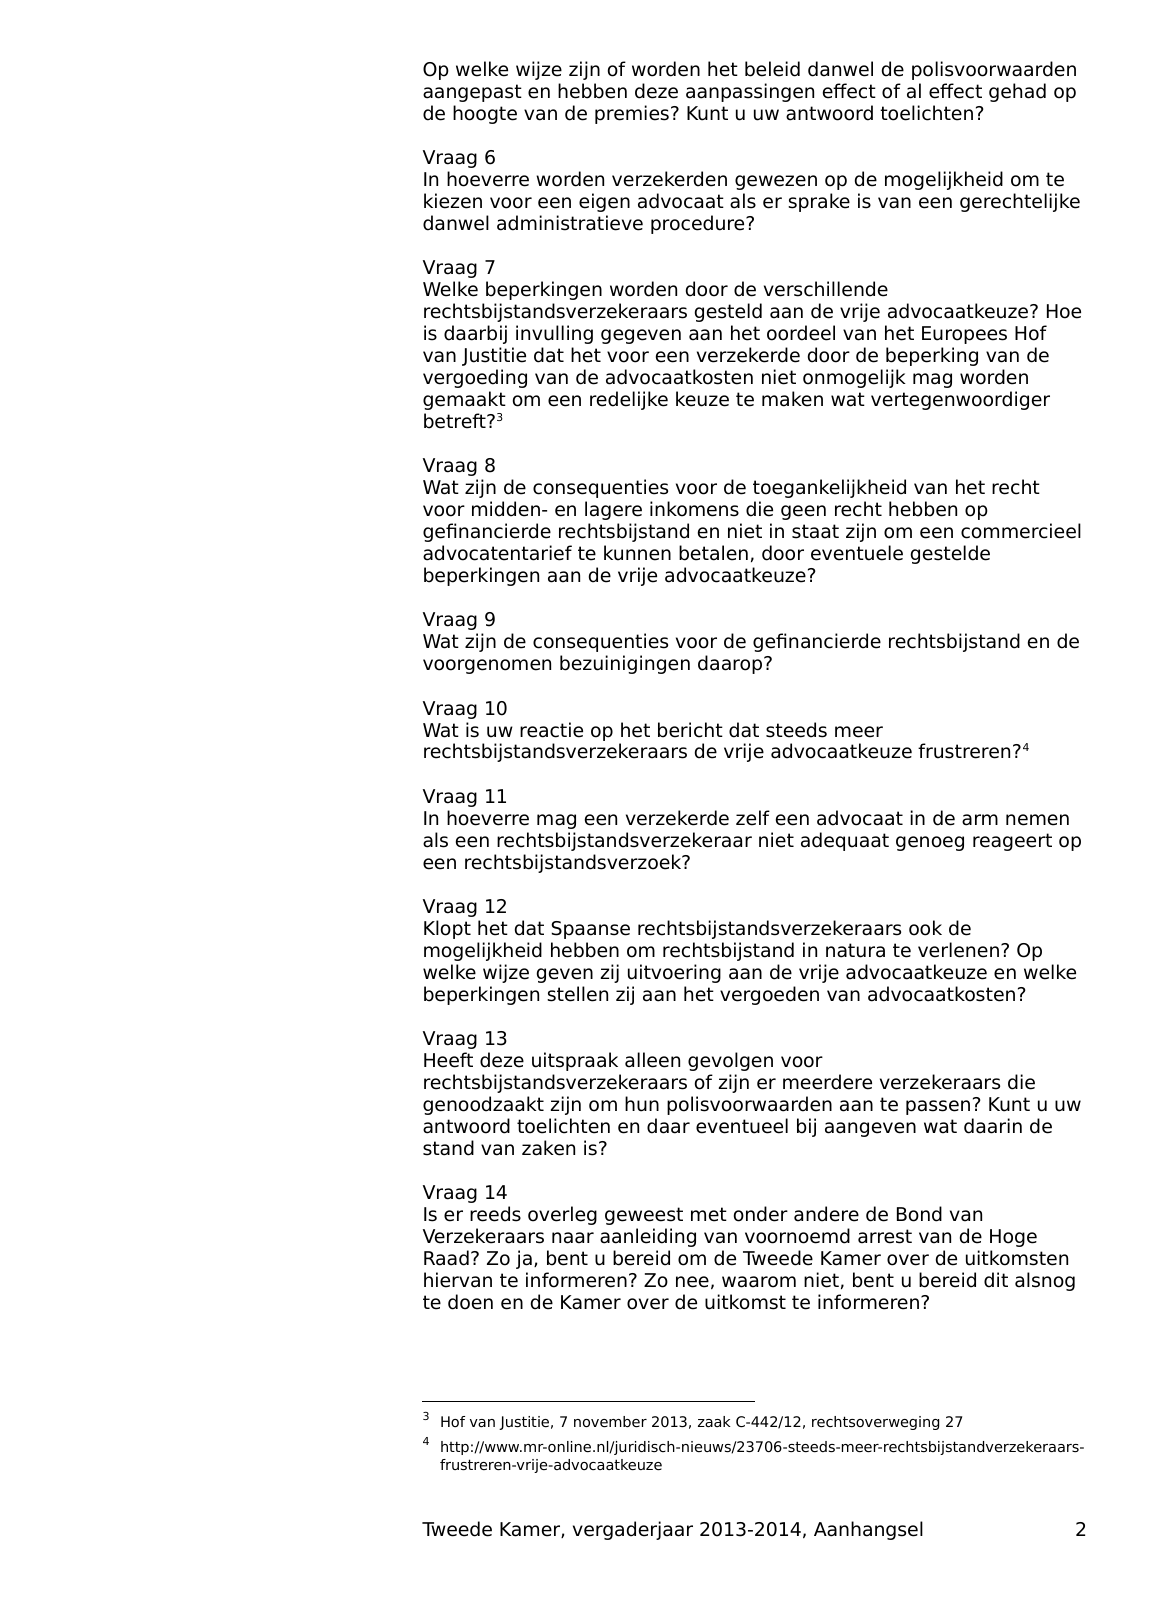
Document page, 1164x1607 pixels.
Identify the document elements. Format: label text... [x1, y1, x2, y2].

text Vraag 9 [422, 609, 1087, 631]
text http://www.mr-online.nl/juridisch-nieuws/23706-steeds-meer-rechtsbijstandverzekeraars-frustreren-vrije-advocaatkeuze [422, 1435, 1087, 1474]
text Heeft deze uitspraak alleen gevolgen voor rechtsbijstandsverzekeraars of zijn er meerdere verzekeraars die genoodzaakt zijn om hun polisvoorwaarden aan te passen? Kunt u uw antwoord toelichten en daar eventueel bij aangeven wat daarin de stand van zaken is? [422, 1050, 1087, 1160]
text Wat zijn de consequenties voor de gefinancierde rechtsbijstand en de voorgenomen bezuinigingen daarop? [422, 631, 1087, 675]
text Vraag 6 [422, 147, 1087, 169]
text Vraag 7 [422, 257, 1087, 279]
text Vraag 11 [422, 786, 1087, 808]
text Wat zijn de consequenties voor de toegankelijkheid van het recht voor midden- en lagere inkomens die geen recht hebben op gefinancierde rechtsbijstand en niet in staat zijn om een commercieel advocatentarief te kunnen betalen, door eventuele gestelde beperkingen aan de vrije advocaatkeuze? [422, 477, 1087, 587]
text Klopt het dat Spaanse rechtsbijstandsverzekeraars ook de mogelijkheid hebben om rechtsbijstand in natura te verlenen? Op welke wijze geven zij uitvoering aan de vrije advocaatkeuze en welke beperkingen stellen zij aan het vergoeden van advocaatkosten? [422, 918, 1087, 1006]
text Vraag 14 [422, 1182, 1087, 1204]
text In hoeverre mag een verzekerde zelf een advocaat in de arm nemen als een rechtsbijstandsverzekeraar niet adequaat genoeg reageert op een rechtsbijstandsverzoek? [422, 808, 1087, 873]
text Op welke wijze zijn of worden het beleid danwel de polisvoorwaarden aangepast en hebben deze aanpassingen effect of al effect gehad op de hoogte van de premies? Kunt u uw antwoord toelichten? [422, 59, 1087, 125]
text In hoeverre worden verzekerden gewezen op de mogelijkheid om te kiezen voor een eigen advocaat als er sprake is van een gerechtelijke danwel administratieve procedure? [422, 169, 1087, 235]
text Vraag 8 [422, 455, 1087, 477]
text Vraag 10 [422, 697, 1087, 719]
text Wat is uw reactie op het bericht dat steeds meer rechtsbijstandsverzekeraars de vrije advocaatkeuze frustreren? [422, 719, 1087, 763]
text Is er reeds overleg geweest met onder andere de Bond van Verzekeraars naar aanleiding van voornoemd arrest van de Hoge Raad? Zo ja, bent u bereid om de Tweede Kamer over de uitkomsten hiervan te informeren? Zo nee, waarom niet, bent u bereid dit alsnog te doen en de Kamer over de uitkomst te informeren? [422, 1204, 1087, 1314]
text Hof van Justitie, 7 november 2013, zaak C-442/12, rechtsoverweging 27 [422, 1410, 1087, 1432]
text Welke beperkingen worden door de verschillende rechtsbijstandsverzekeraars gesteld aan de vrije advocaatkeuze? Hoe is daarbij invulling gegeven aan het oordeel van het Europees Hof van Justitie dat het voor een verzekerde door de beperking van de vergoeding van de advocaatkosten niet onmogelijk mag worden gemaakt om een redelijke keuze te maken wat vertegenwoordiger betreft? [422, 279, 1087, 433]
text Vraag 13 [422, 1028, 1087, 1050]
text Vraag 12 [422, 896, 1087, 918]
